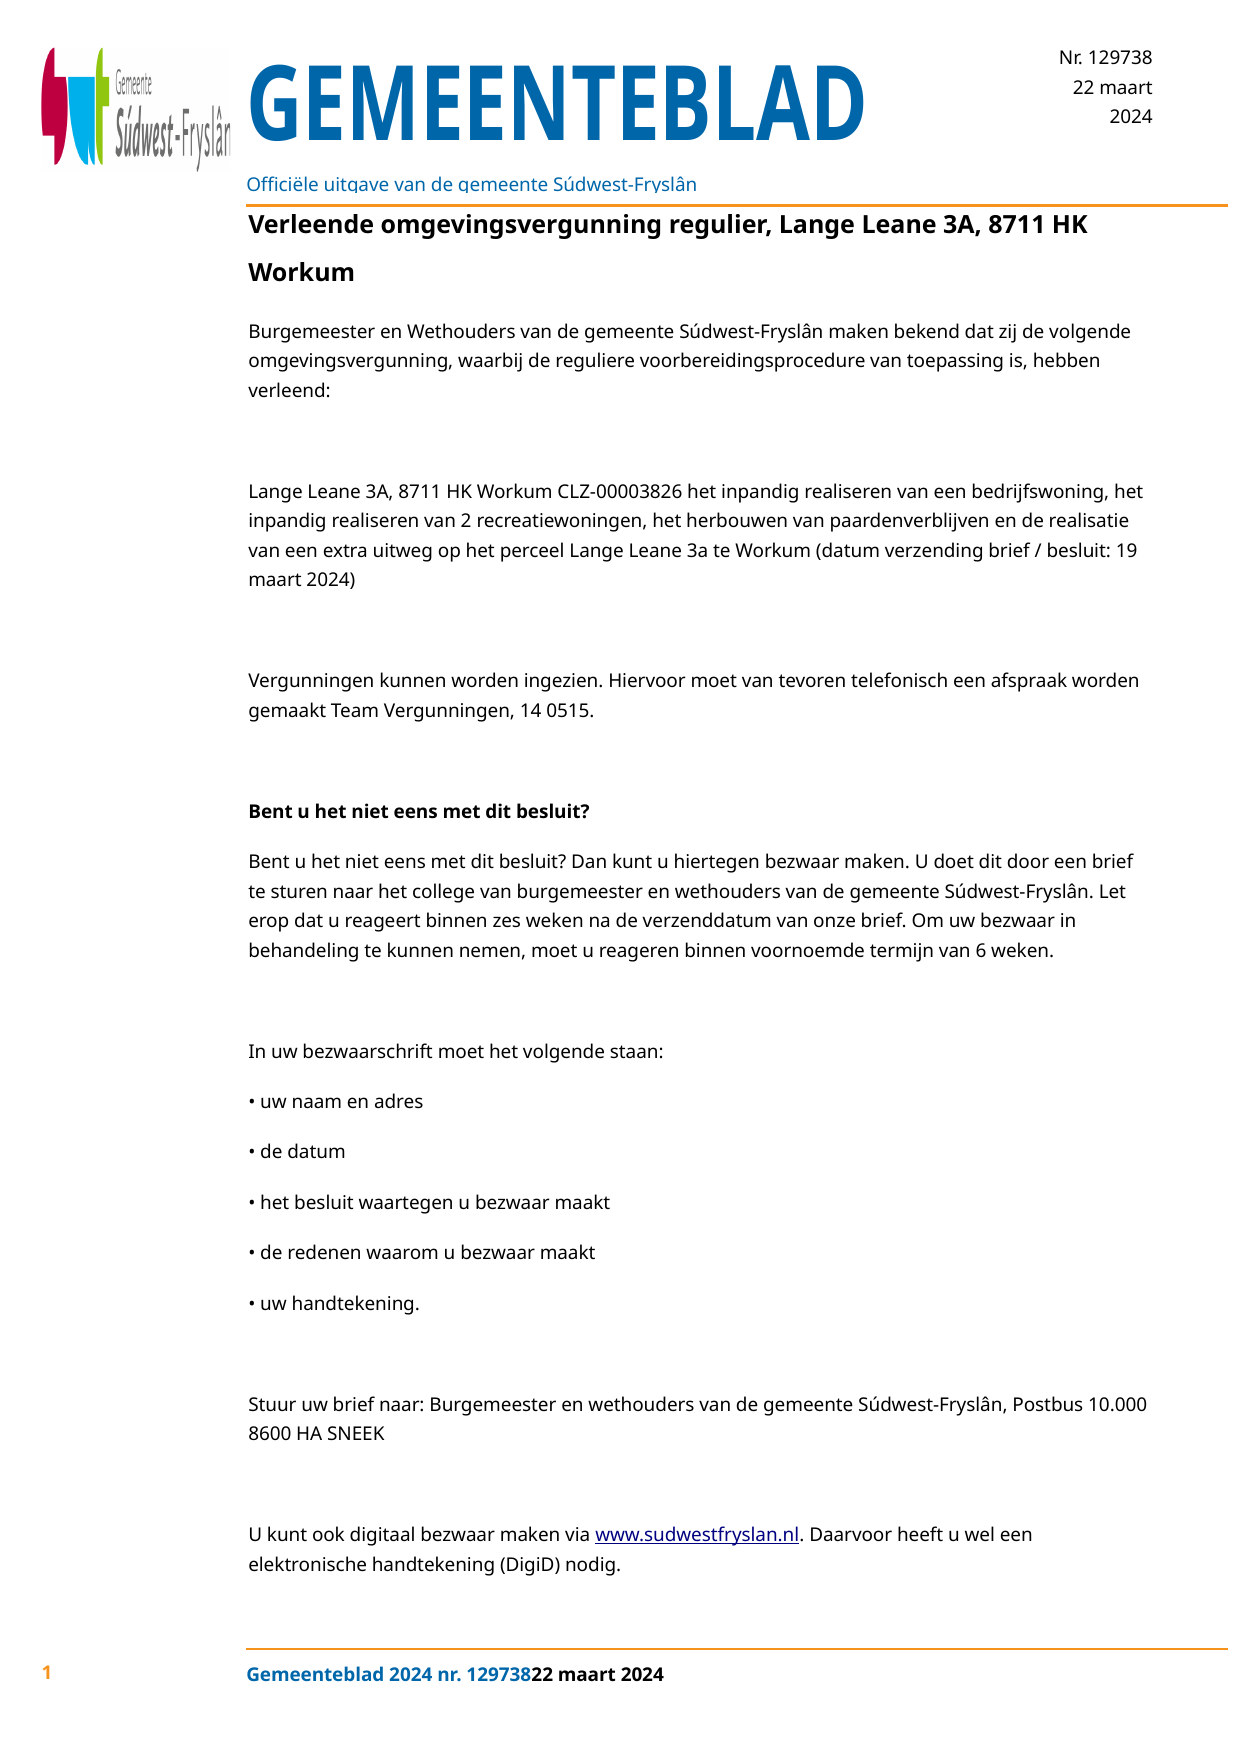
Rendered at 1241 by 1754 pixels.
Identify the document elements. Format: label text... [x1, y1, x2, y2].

text In uw bezwaarschrift moet het volgende staan: [248, 1038, 1152, 1064]
text Bent u het niet eens met dit besluit? [248, 798, 1152, 824]
text • het besluit waartegen u bezwaar maakt [248, 1189, 1152, 1215]
text Stuur uw brief naar: Burgemeester en wethouders van de gemeente Súdwest-Fryslân, Postbus 10.000 8600 HA SNEEK [248, 1391, 1152, 1446]
picture [41, 47, 231, 172]
text Verleende omgevingsvergunning regulier, Lange Leane 3A, 8711 HK Workum [248, 207, 1152, 288]
text • de datum [248, 1139, 1152, 1164]
text • de redenen waarom u bezwaar maakt [248, 1239, 1152, 1265]
text • uw naam en adres [248, 1088, 1152, 1114]
text U kunt ook digitaal bezwaar maken via www.sudwestfryslan.nl. Daarvoor heeft u wel een elektronische handtekening (DigiD) nodig. [248, 1521, 1152, 1577]
text • uw handtekening. [248, 1290, 1152, 1316]
text Lange Leane 3A, 8711 HK Workum CLZ-00003826 het inpandig realiseren van een bedrijfswoning, het inpandig realiseren van 2 recreatiewoningen, het herbouwen van paardenverblijven en de realisatie van een extra uitweg op het perceel Lange Leane 3a te Workum (datum verzending brief / besluit: 19 maart 2024) [248, 478, 1152, 592]
text Burgemeester en Wethouders van de gemeente Súdwest-Fryslân maken bekend dat zij de volgende omgevingsvergunning, waarbij de reguliere voorbereidingsprocedure van toepassing is, hebben verleend: [248, 318, 1152, 403]
text Bent u het niet eens met dit besluit? Dan kunt u hiertegen bezwaar maken. U doet dit door een brief te sturen naar het college van burgemeester en wethouders van de gemeente Súdwest-Fryslân. Let erop dat u reageert binnen zes weken na de verzenddatum van onze brief. Om uw bezwaar in behandeling te kunnen nemen, moet u reageren binnen voornoemde termijn van 6 weken. [248, 848, 1152, 963]
text Vergunningen kunnen worden ingezien. Hiervoor moet van tevoren telefonisch een afspraak worden gemaakt Team Vergunningen, 14 0515. [248, 667, 1152, 723]
